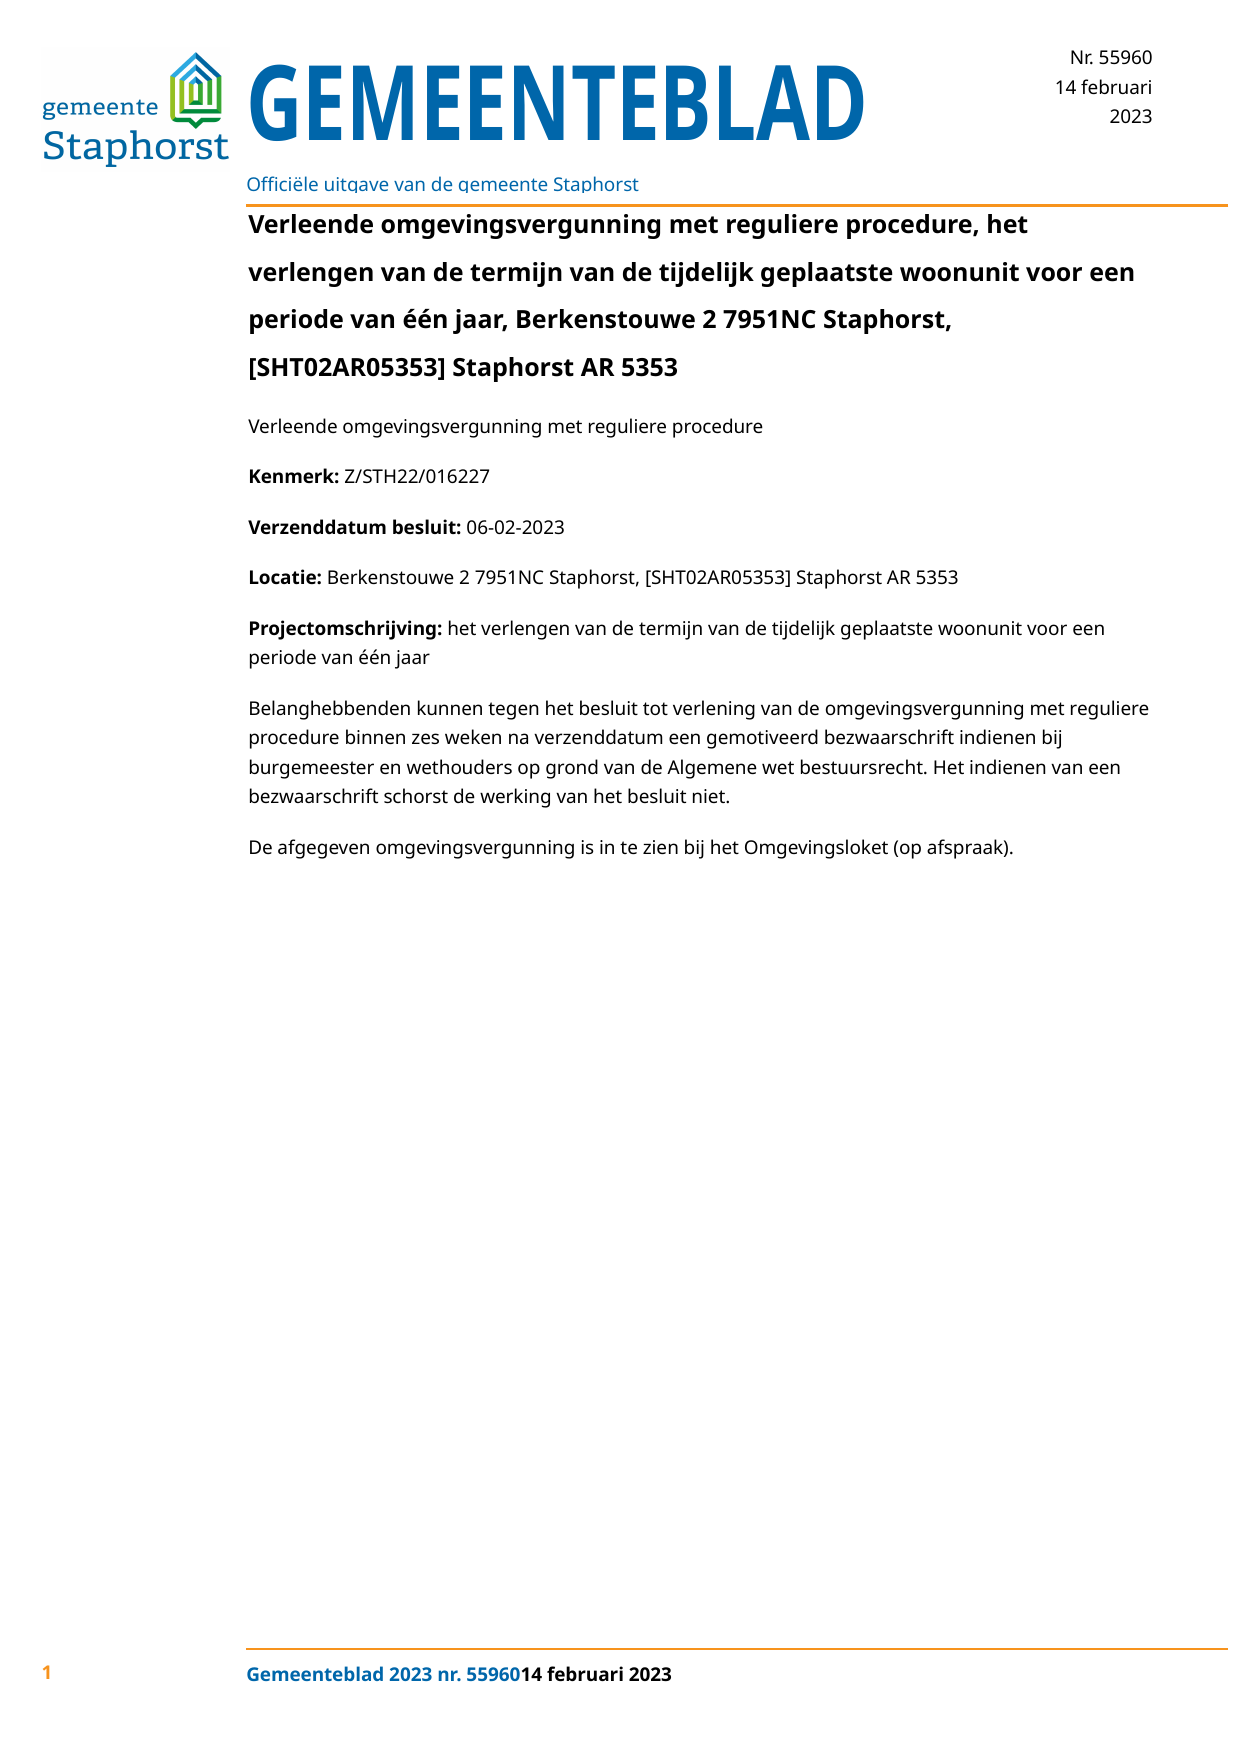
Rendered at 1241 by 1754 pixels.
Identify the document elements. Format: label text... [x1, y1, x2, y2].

text Verleende omgevingsvergunning met reguliere procedure, het verlengen van de termijn van de tijdelijk geplaatste woonunit voor een periode van één jaar, Berkenstouwe 2 7951NC Staphorst, [SHT02AR05353] Staphorst AR 5353 [248, 207, 1152, 384]
text Kenmerk: Z/STH22/016227 [248, 463, 1152, 489]
text Verleende omgevingsvergunning met reguliere procedure [248, 413, 1152, 439]
picture [41, 47, 231, 172]
text Projectomschrijving: het verlengen van de termijn van de tijdelijk geplaatste woonunit voor een periode van één jaar [248, 615, 1152, 670]
text De afgegeven omgevingsvergunning is in te zien bij het Omgevingsloket (op afspraak). [248, 834, 1152, 860]
text Locatie: Berkenstouwe 2 7951NC Staphorst, [SHT02AR05353] Staphorst AR 5353 [248, 564, 1152, 590]
text Belanghebbenden kunnen tegen het besluit tot verlening van de omgevingsvergunning met reguliere procedure binnen zes weken na verzenddatum een gemotiveerd bezwaarschrift indienen bij burgemeester en wethouders op grond van de Algemene wet bestuursrecht. Het indienen van een bezwaarschrift schorst de werking van het besluit niet. [248, 695, 1152, 809]
text Verzenddatum besluit: 06-02-2023 [248, 514, 1152, 540]
